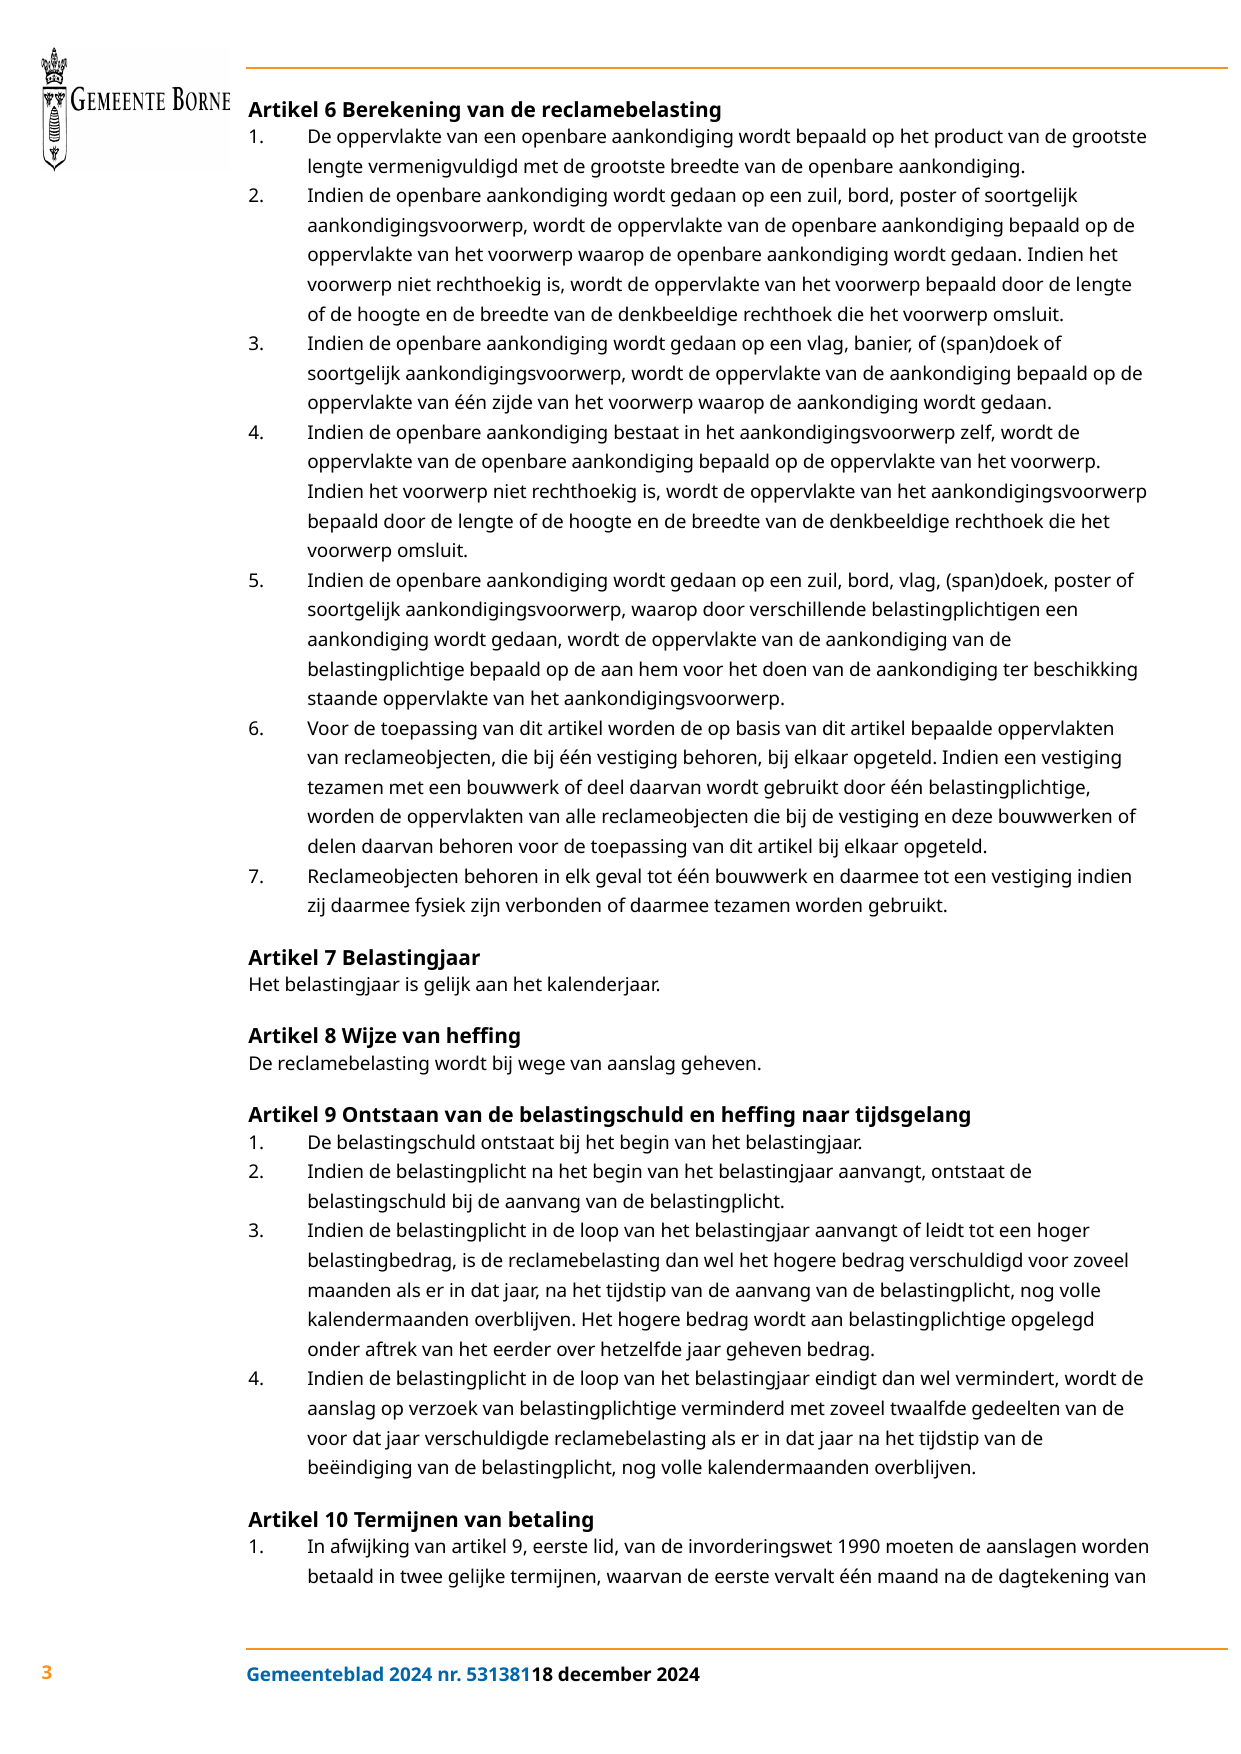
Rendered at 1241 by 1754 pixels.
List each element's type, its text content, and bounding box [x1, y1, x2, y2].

list Indien de openbare aankondiging wordt gedaan op een zuil, bord, vlag, (span)doek, poster of soortgelijk aankondigingsvoorwerp, waarop door verschillende belastingplichtigen een aankondiging wordt gedaan, wordt de oppervlakte van de aankondiging van de belastingplichtige bepaald op de aan hem voor het doen van de aankondiging ter beschikking staande oppervlakte van het aankondigingsvoorwerp. [248, 567, 1152, 711]
list Indien de belastingplicht na het begin van het belastingjaar aanvangt, ontstaat de belastingschuld bij de aanvang van de belastingplicht. [248, 1158, 1152, 1214]
list Indien de openbare aankondiging wordt gedaan op een zuil, bord, poster of soortgelijk aankondigingsvoorwerp, wordt de oppervlakte van de openbare aankondiging bepaald op de oppervlakte van het voorwerp waarop de openbare aankondiging wordt gedaan. Indien het voorwerp niet rechthoekig is, wordt de oppervlakte van het voorwerp bepaald door de lengte of de hoogte en de breedte van de denkbeeldige rechthoek die het voorwerp omsluit. [248, 182, 1152, 326]
text Artikel 8 Wijze van heffing [248, 1022, 1152, 1050]
picture [41, 47, 231, 172]
list Indien de openbare aankondiging bestaat in het aankondigingsvoorwerp zelf, wordt de oppervlakte van de openbare aankondiging bepaald op de oppervlakte van het voorwerp. Indien het voorwerp niet rechthoekig is, wordt de oppervlakte van het aankondigingsvoorwerp bepaald door de lengte of de hoogte en de breedte van de denkbeeldige rechthoek die het voorwerp omsluit. [248, 419, 1152, 563]
text Artikel 6 Berekening van de reclamebelasting [248, 95, 1152, 123]
list Indien de belastingplicht in de loop van het belastingjaar aanvangt of leidt tot een hoger belastingbedrag, is de reclamebelasting dan wel het hogere bedrag verschuldigd voor zoveel maanden als er in dat jaar, na het tijdstip van de aanvang van de belastingplicht, nog volle kalendermaanden overblijven. Het hogere bedrag wordt aan belastingplichtige opgelegd onder aftrek van het eerder over hetzelfde jaar geheven bedrag. [248, 1218, 1152, 1362]
text Artikel 10 Termijnen van betaling [248, 1505, 1152, 1533]
list De oppervlakte van een openbare aankondiging wordt bepaald op het product van de grootste lengte vermenigvuldigd met de grootste breedte van de openbare aankondiging. [248, 123, 1152, 178]
list In afwijking van artikel 9, eerste lid, van de invorderingswet 1990 moeten de aanslagen worden betaald in twee gelijke termijnen, waarvan de eerste vervalt één maand na de dagtekening van [248, 1533, 1152, 1588]
text Artikel 9 Ontstaan van de belastingschuld en heffing naar tijdsgelang [248, 1101, 1152, 1129]
text Artikel 7 Belastingjaar [248, 943, 1152, 971]
list Indien de belastingplicht in de loop van het belastingjaar eindigt dan wel vermindert, wordt de aanslag op verzoek van belastingplichtige verminderd met zoveel twaalfde gedeelten van de voor dat jaar verschuldigde reclamebelasting als er in dat jaar na het tijdstip van de beëindiging van de belastingplicht, nog volle kalendermaanden overblijven. [248, 1366, 1152, 1480]
text Het belastingjaar is gelijk aan het kalenderjaar. [248, 971, 1152, 997]
text De reclamebelasting wordt bij wege van aanslag geheven. [248, 1050, 1152, 1076]
list Indien de openbare aankondiging wordt gedaan op een vlag, banier, of (span)doek of soortgelijk aankondigingsvoorwerp, wordt de oppervlakte van de aankondiging bepaald op de oppervlakte van één zijde van het voorwerp waarop de aankondiging wordt gedaan. [248, 330, 1152, 415]
list De belastingschuld ontstaat bij het begin van het belastingjaar. [248, 1129, 1152, 1155]
list Reclameobjecten behoren in elk geval tot één bouwwerk en daarmee tot een vestiging indien zij daarmee fysiek zijn verbonden of daarmee tezamen worden gebruikt. [248, 863, 1152, 918]
list Voor de toepassing van dit artikel worden de op basis van dit artikel bepaalde oppervlakten van reclameobjecten, die bij één vestiging behoren, bij elkaar opgeteld. Indien een vestiging tezamen met een bouwwerk of deel daarvan wordt gebruikt door één belastingplichtige, worden de oppervlakten van alle reclameobjecten die bij de vestiging en deze bouwwerken of delen daarvan behoren voor de toepassing van dit artikel bij elkaar opgeteld. [248, 715, 1152, 859]
